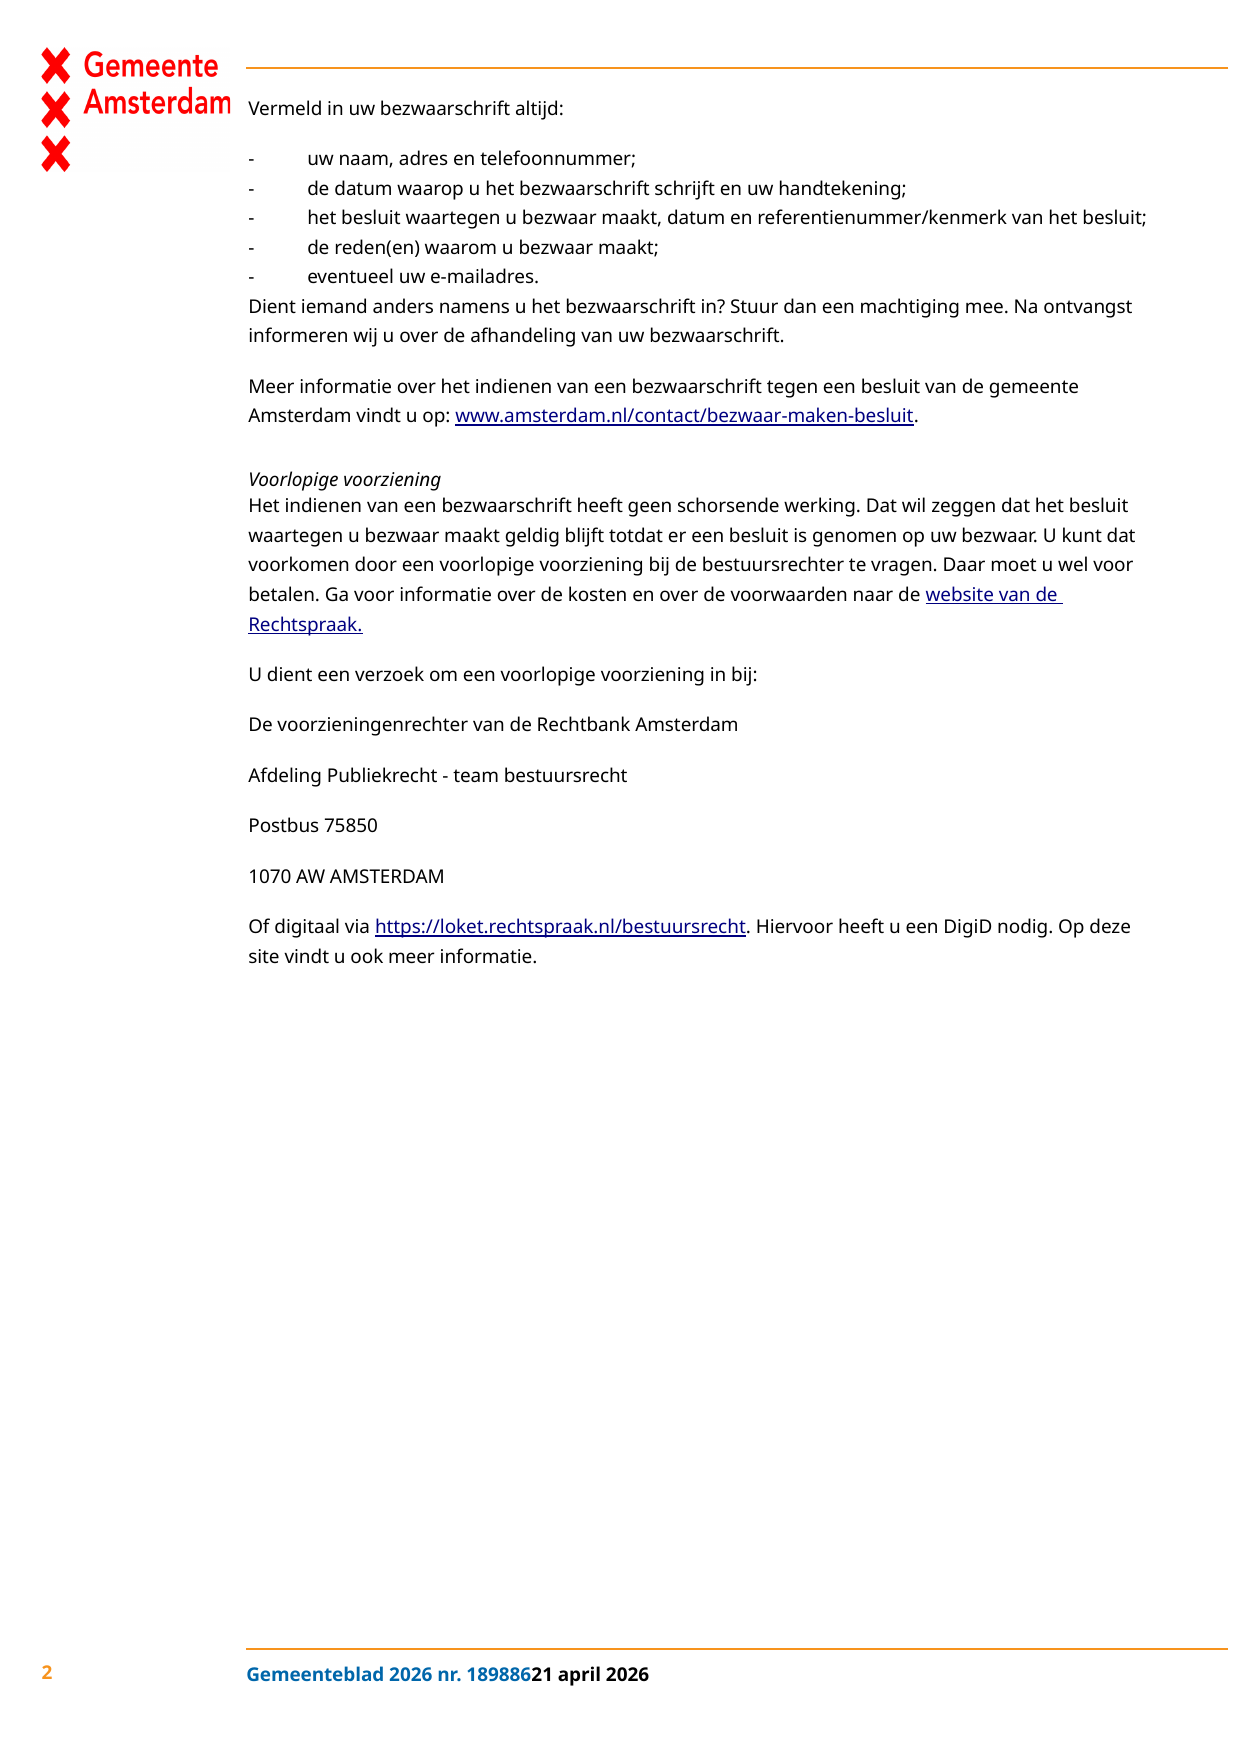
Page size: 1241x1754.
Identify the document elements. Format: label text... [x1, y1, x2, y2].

text Dient iemand anders namens u het bezwaarschrift in? Stuur dan een machtiging mee. Na ontvangst informeren wij u over de afhandeling van uw bezwaarschrift. [248, 293, 1152, 348]
text Afdeling Publiekrecht - team bestuursrecht [248, 762, 1152, 788]
text Voorlopige voorziening [248, 467, 1152, 492]
text Vermeld in uw bezwaarschrift altijd: [248, 95, 1152, 121]
text U dient een verzoek om een voorlopige voorziening in bij: [248, 661, 1152, 687]
picture [41, 47, 231, 172]
text De voorzieningenrechter van de Rechtbank Amsterdam [248, 712, 1152, 737]
list uw naam, adres en telefoonnummer; [248, 145, 1152, 171]
list de datum waarop u het bezwaarschrift schrijft en uw handtekening; [248, 175, 1152, 201]
text 1070 AW AMSTERDAM [248, 863, 1152, 888]
text Of digitaal via https://loket.rechtspraak.nl/bestuursrecht. Hiervoor heeft u een DigiD nodig. Op deze site vindt u ook meer informatie. [248, 913, 1152, 968]
text Postbus 75850 [248, 812, 1152, 838]
text Meer informatie over het indienen van een bezwaarschrift tegen een besluit van de gemeente Amsterdam vindt u op: www.amsterdam.nl/contact/bezwaar-maken-besluit. [248, 373, 1152, 428]
list eventueel uw e-mailadres. [248, 263, 1152, 289]
list het besluit waartegen u bezwaar maakt, datum en referentienummer/kenmerk van het besluit; [248, 204, 1152, 230]
list de reden(en) waarom u bezwaar maakt; [248, 234, 1152, 260]
text Het indienen van een bezwaarschrift heeft geen schorsende werking. Dat wil zeggen dat het besluit waartegen u bezwaar maakt geldig blijft totdat er een besluit is genomen op uw bezwaar. U kunt dat voorkomen door een voorlopige voorziening bij de bestuursrechter te vragen. Daar moet u wel voor betalen. Ga voor informatie over de kosten en over de voorwaarden naar de website van de Rechtspraak. [248, 492, 1152, 636]
